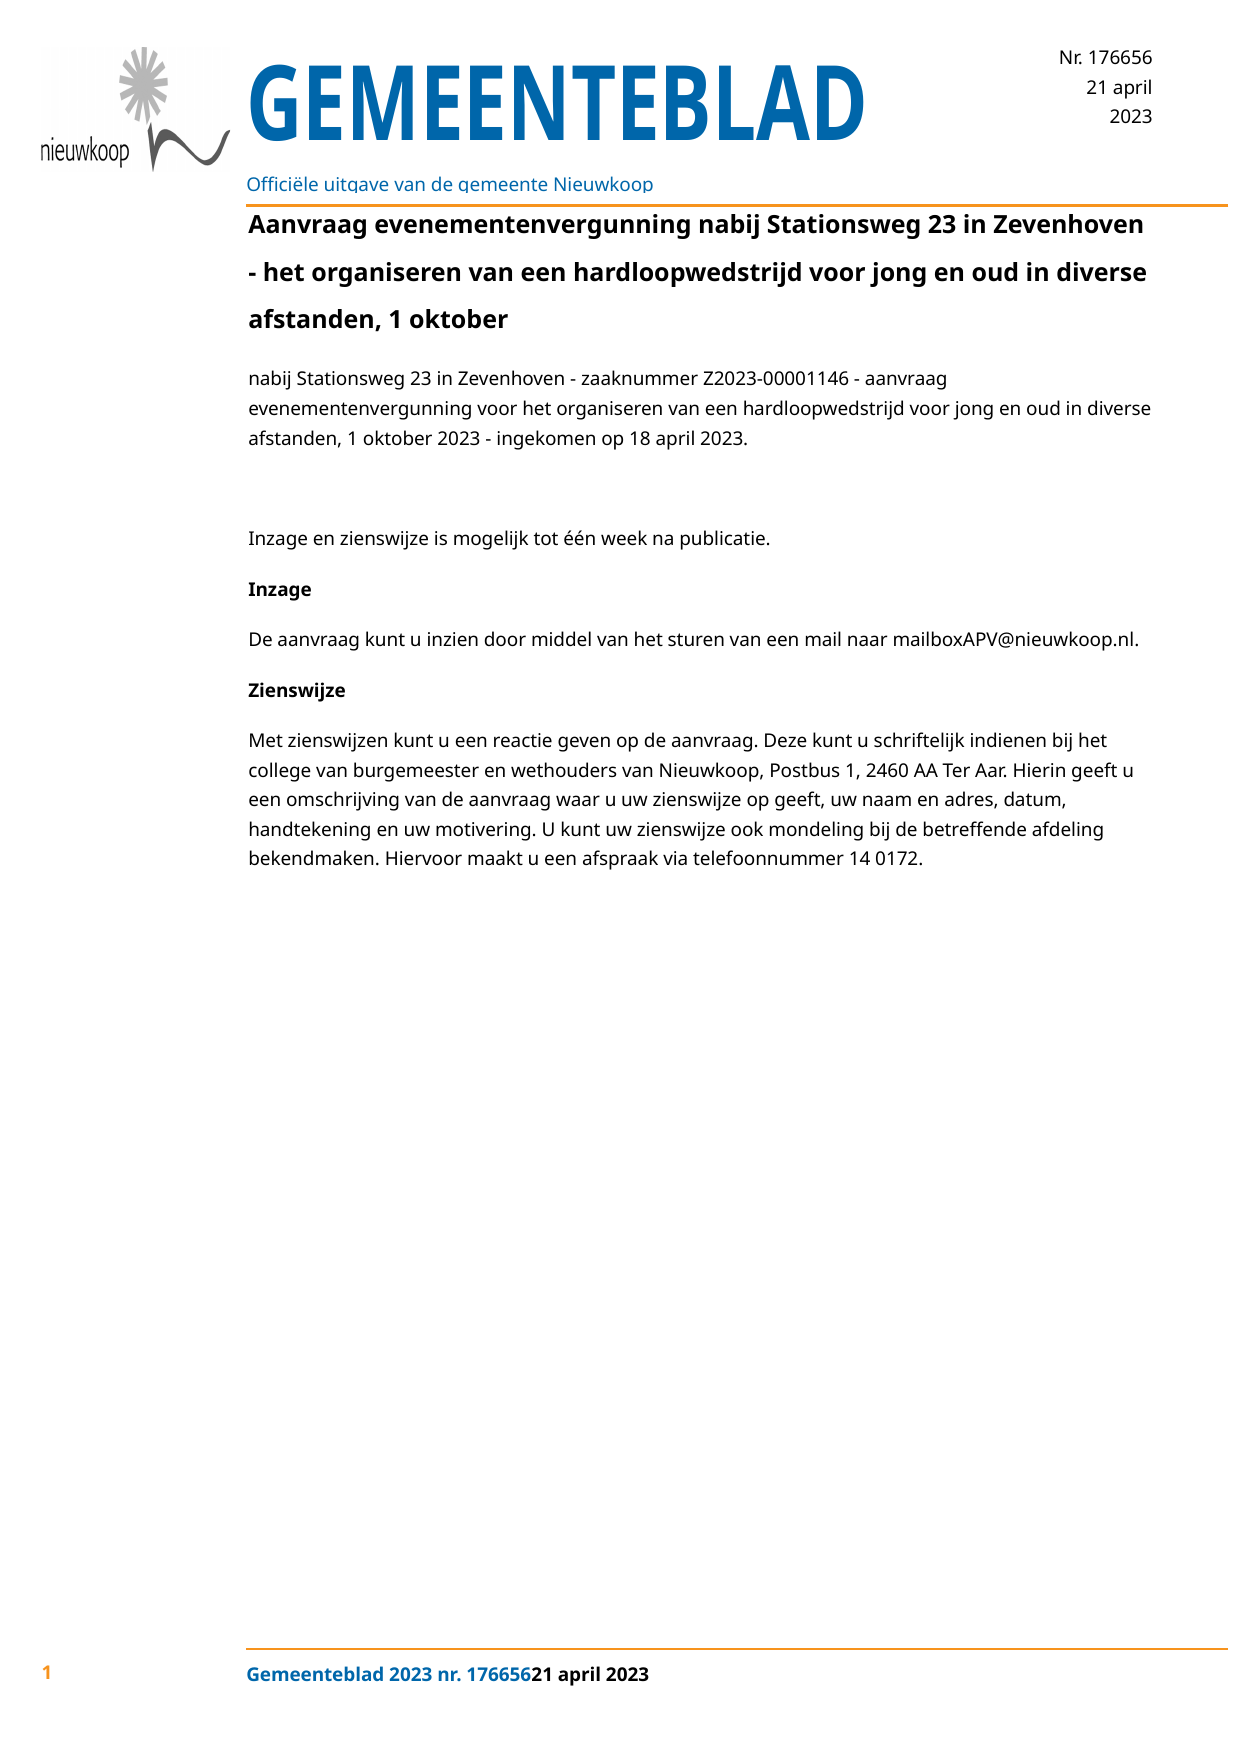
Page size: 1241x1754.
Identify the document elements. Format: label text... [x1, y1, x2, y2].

text De aanvraag kunt u inzien door middel van het sturen van een mail naar mailboxAPV@nieuwkoop.nl. [248, 626, 1152, 652]
text Zienswijze [248, 677, 1152, 702]
picture [41, 47, 231, 172]
text Inzage [248, 576, 1152, 602]
text nabij Stationsweg 23 in Zevenhoven - zaaknummer Z2023-00001146 - aanvraag evenementenvergunning voor het organiseren van een hardloopwedstrijd voor jong en oud in diverse afstanden, 1 oktober 2023 - ingekomen op 18 april 2023. [248, 366, 1152, 450]
text Inzage en zienswijze is mogelijk tot één week na publicatie. [248, 526, 1152, 551]
text Aanvraag evenementenvergunning nabij Stationsweg 23 in Zevenhoven - het organiseren van een hardloopwedstrijd voor jong en oud in diverse afstanden, 1 oktober [248, 207, 1152, 336]
text Met zienswijzen kunt u een reactie geven op de aanvraag. Deze kunt u schriftelijk indienen bij het college van burgemeester en wethouders van Nieuwkoop, Postbus 1, 2460 AA Ter Aar. Hierin geeft u een omschrijving van de aanvraag waar u uw zienswijze op geeft, uw naam en adres, datum, handtekening en uw motivering. U kunt uw zienswijze ook mondeling bij de betreffende afdeling bekendmaken. Hiervoor maakt u een afspraak via telefoonnummer 14 0172. [248, 727, 1152, 871]
